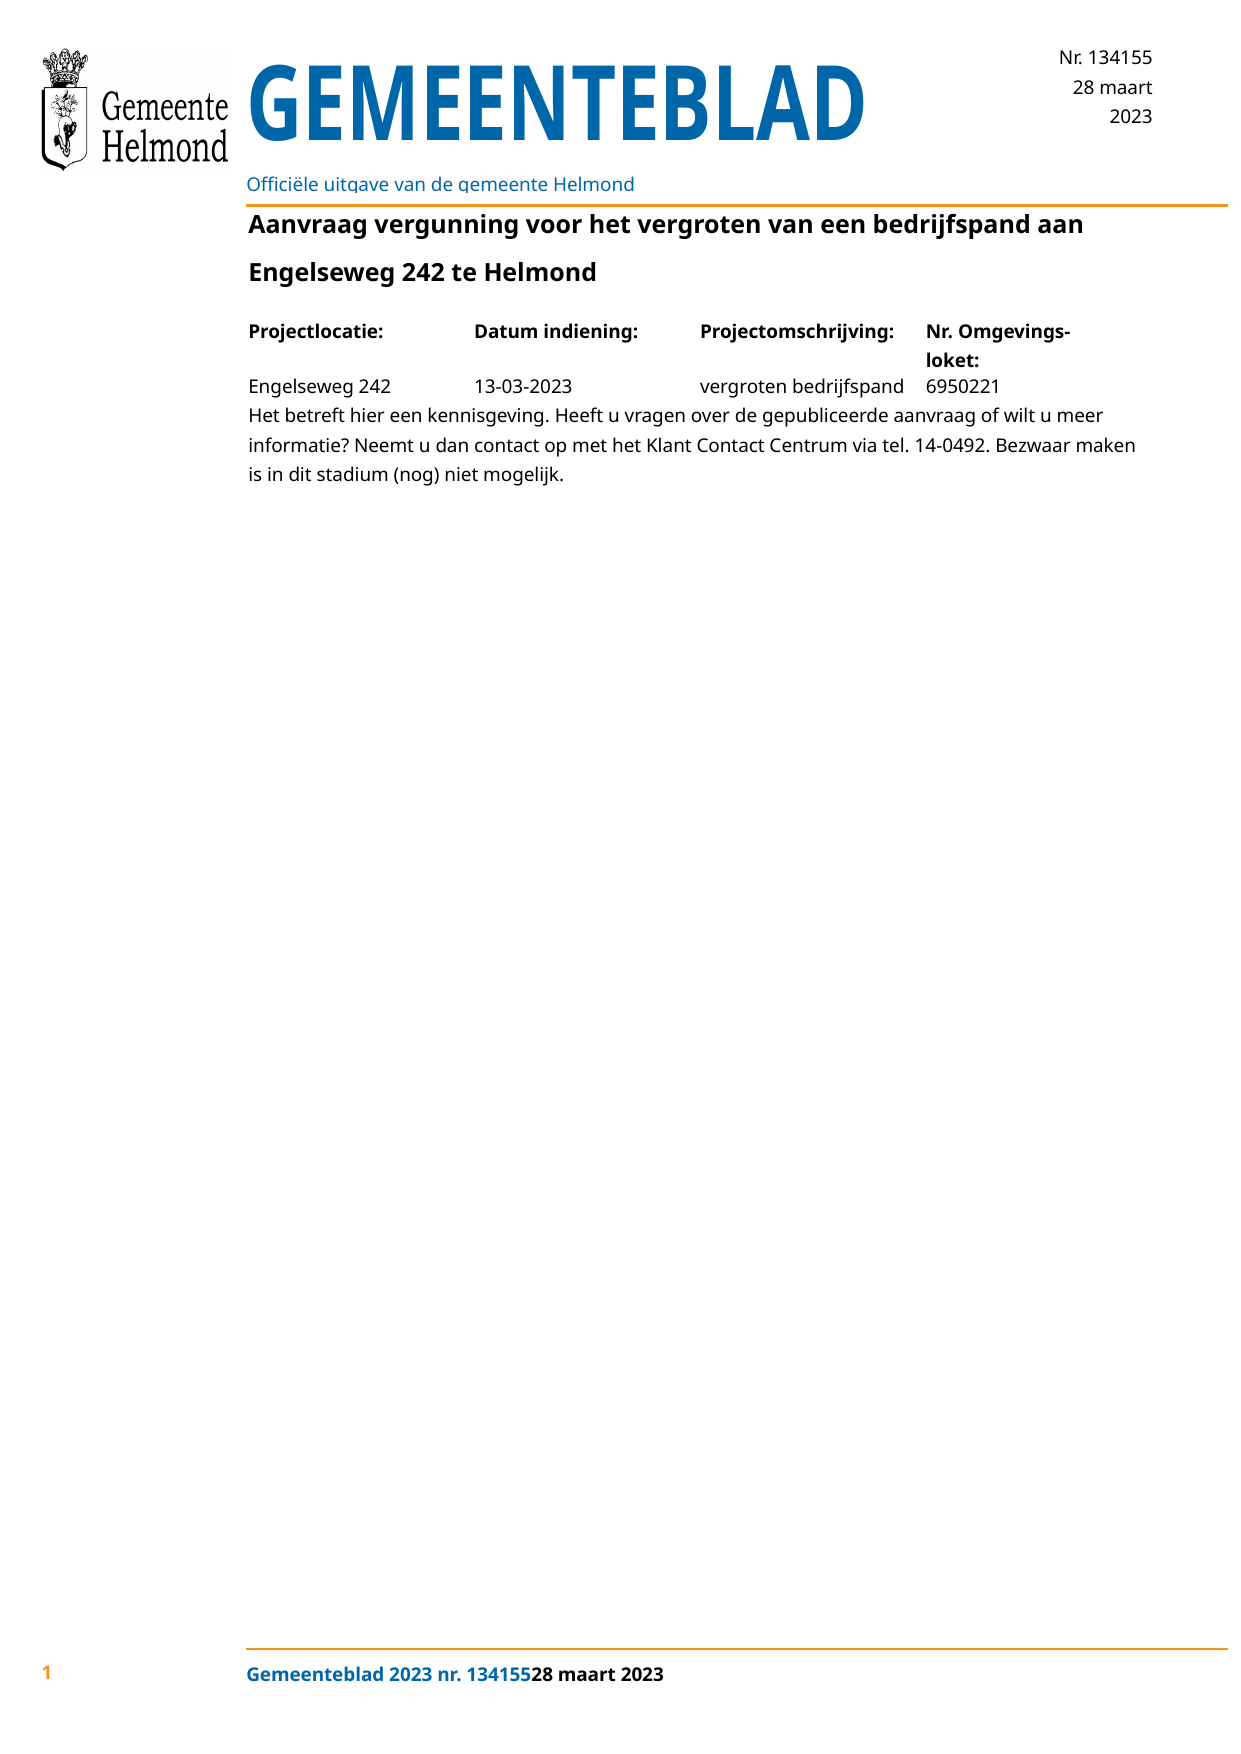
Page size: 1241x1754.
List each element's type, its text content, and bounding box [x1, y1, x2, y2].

table_cell 6950221 [926, 373, 1152, 399]
table_cell Engelseweg 242 [248, 373, 474, 399]
table_header Nr. Omgevings- loket: [926, 318, 1152, 373]
text Aanvraag vergunning voor het vergroten van een bedrijfspand aan Engelseweg 242 te Helmond [248, 207, 1152, 288]
table_cell vergroten bedrijfspand [700, 373, 926, 399]
table_header Projectlocatie: [248, 318, 474, 373]
table_header Datum indiening: [474, 318, 700, 373]
table_cell 13-03-2023 [474, 373, 700, 399]
text Het betreft hier een kennisgeving. Heeft u vragen over de gepubliceerde aanvraag of wilt u meer informatie? Neemt u dan contact op met het Klant Contact Centrum via tel. 14-0492. Bezwaar maken is in dit stadium (nog) niet mogelijk. [248, 402, 1152, 487]
table_header Projectomschrijving: [700, 318, 926, 373]
picture [41, 47, 231, 172]
